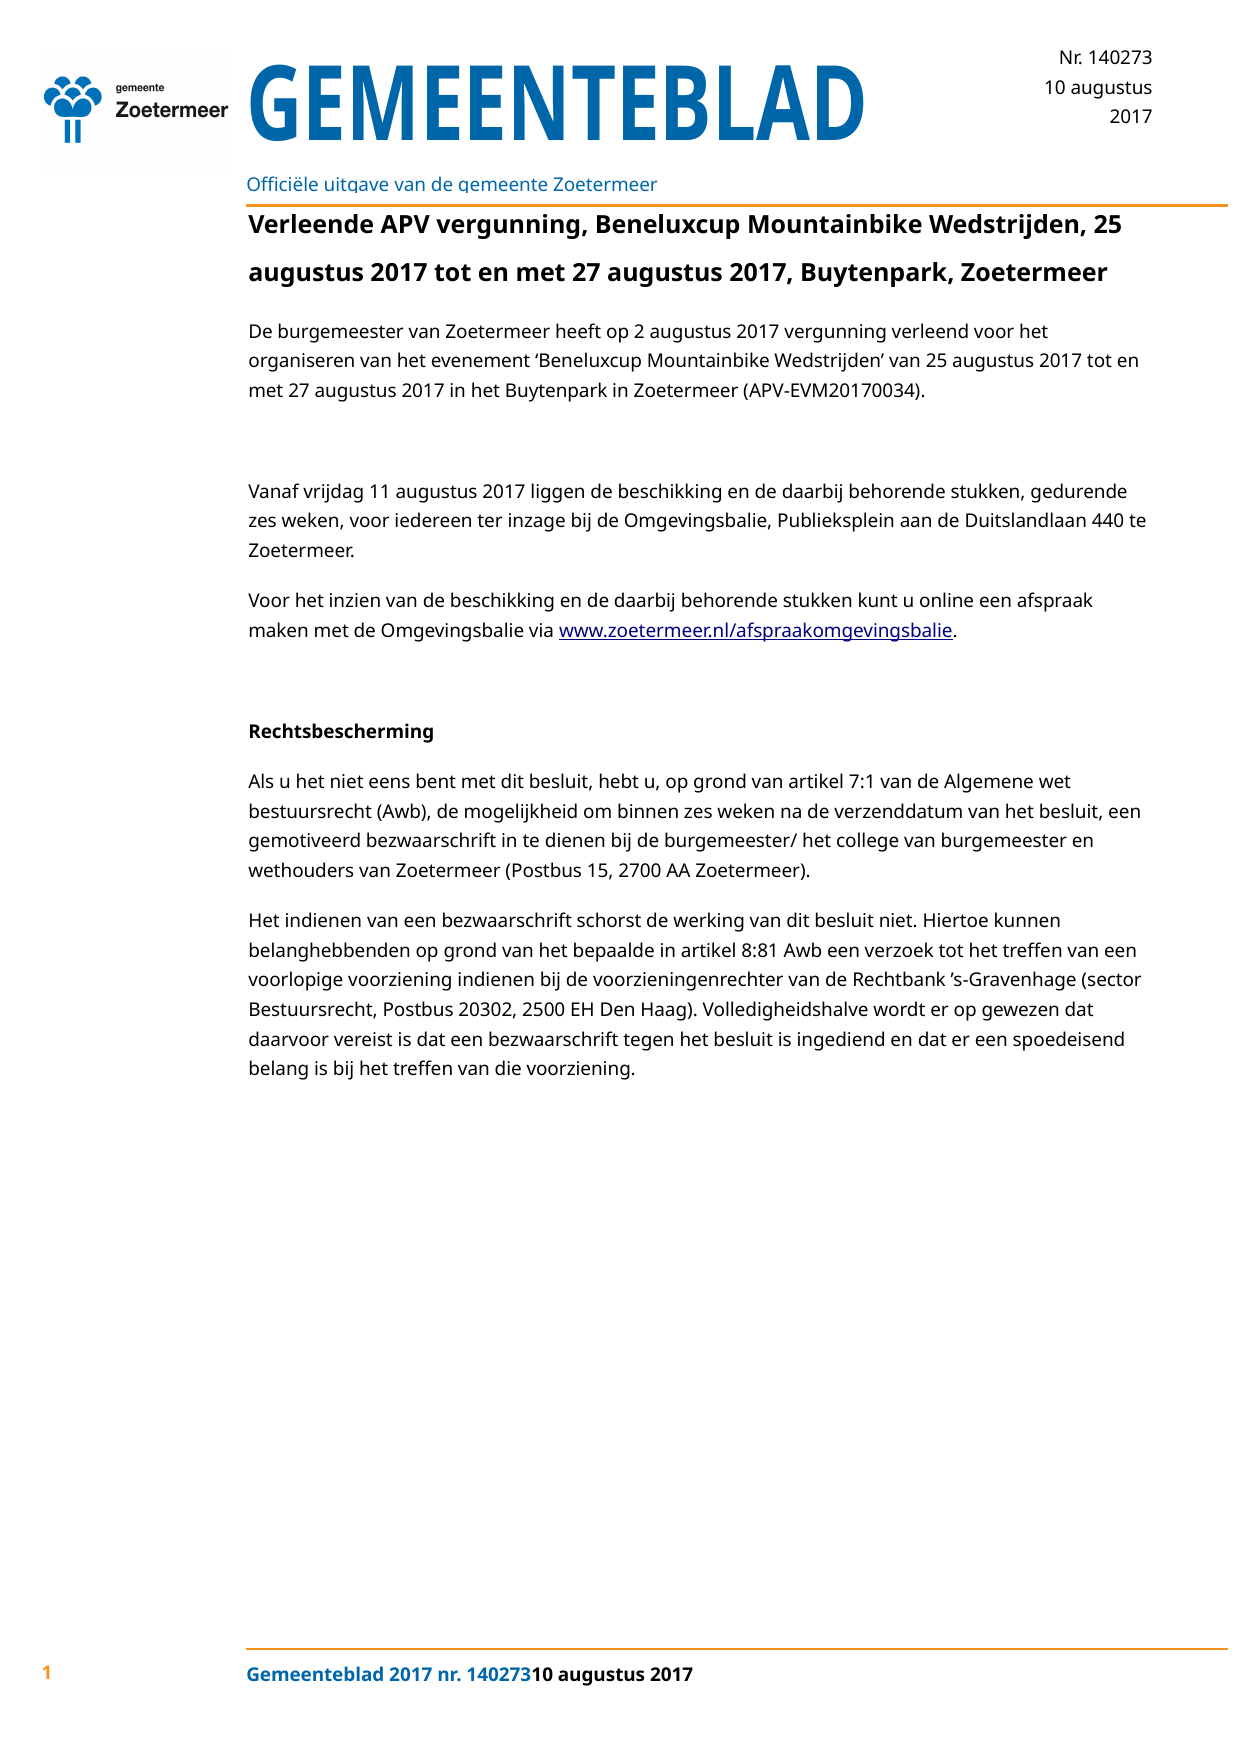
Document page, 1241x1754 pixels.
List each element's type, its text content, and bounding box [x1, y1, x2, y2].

text Als u het niet eens bent met dit besluit, hebt u, op grond van artikel 7:1 van de Algemene wet bestuursrecht (Awb), de mogelijkheid om binnen zes weken na de verzenddatum van het besluit, een gemotiveerd bezwaarschrift in te dienen bij de burgemeester/ het college van burgemeester en wethouders van Zoetermeer (Postbus 15, 2700 AA Zoetermeer). [248, 768, 1152, 883]
text Het indienen van een bezwaarschrift schorst de werking van dit besluit niet. Hiertoe kunnen belanghebbenden op grond van het bepaalde in artikel 8:81 Awb een verzoek tot het treffen van een voorlopige voorziening indienen bij de voorzieningenrechter van de Rechtbank ’s-Gravenhage (sector Bestuursrecht, Postbus 20302, 2500 EH Den Haag). Volledigheidshalve wordt er op gewezen dat daarvoor vereist is dat een bezwaarschrift tegen het besluit is ingediend en dat er een spoedeisend belang is bij het treffen van die voorziening. [248, 907, 1152, 1081]
text Rechtsbescherming [248, 718, 1152, 744]
text Verleende APV vergunning, Beneluxcup Mountainbike Wedstrijden, 25 augustus 2017 tot en met 27 augustus 2017, Buytenpark, Zoetermeer [248, 207, 1152, 288]
picture [41, 47, 231, 172]
text Voor het inzien van de beschikking en de daarbij behorende stukken kunt u online een afspraak maken met de Omgevingsbalie via www.zoetermeer.nl/afspraakomgevingsbalie. [248, 587, 1152, 643]
text De burgemeester van Zoetermeer heeft op 2 augustus 2017 vergunning verleend voor het organiseren van het evenement ‘Beneluxcup Mountainbike Wedstrijden’ van 25 augustus 2017 tot en met 27 augustus 2017 in het Buytenpark in Zoetermeer (APV-EVM20170034). [248, 318, 1152, 403]
text Vanaf vrijdag 11 augustus 2017 liggen de beschikking en de daarbij behorende stukken, gedurende zes weken, voor iedereen ter inzage bij de Omgevingsbalie, Publieksplein aan de Duitslandlaan 440 te Zoetermeer. [248, 478, 1152, 563]
